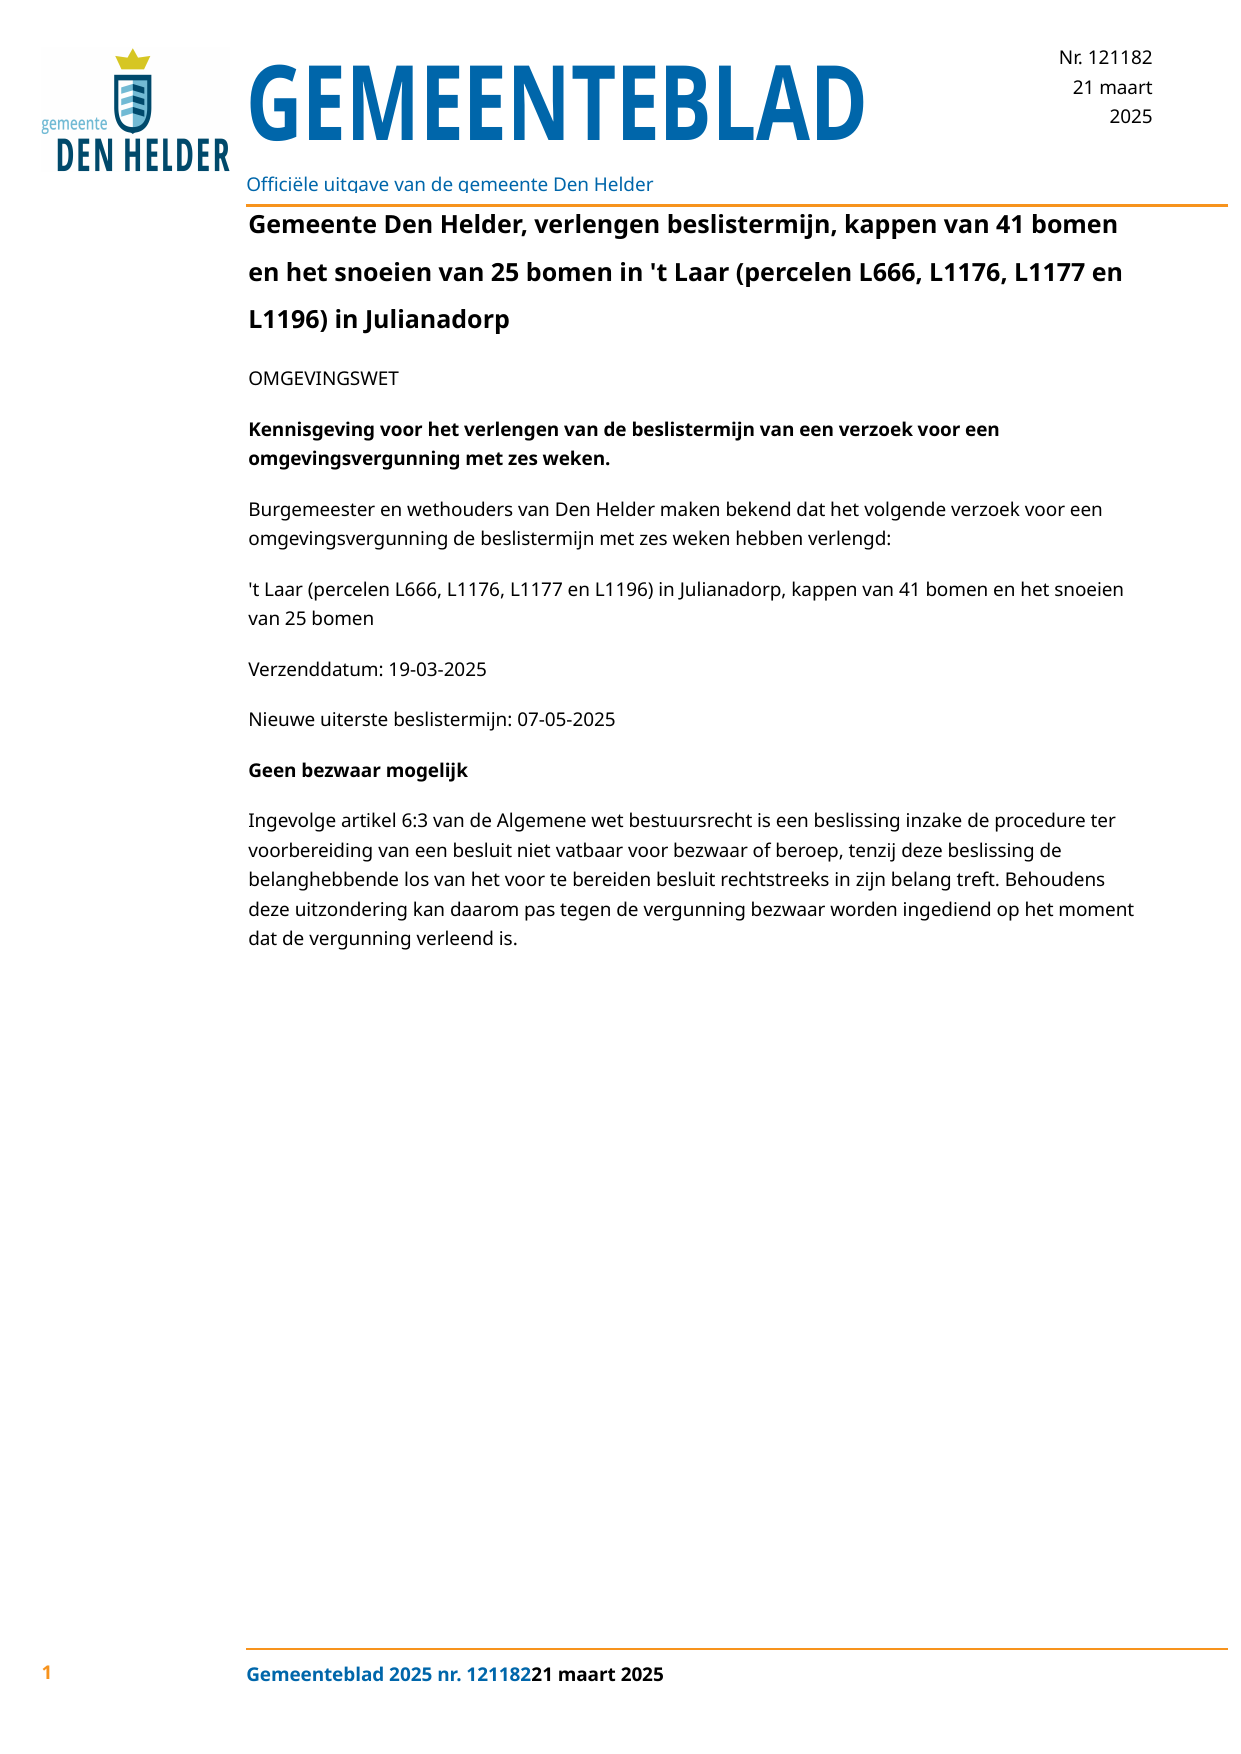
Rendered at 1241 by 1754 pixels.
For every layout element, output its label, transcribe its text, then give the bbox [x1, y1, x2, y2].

picture [220, 160, 224, 172]
picture [182, 144, 187, 165]
text Verzenddatum: 19-03-2025 [248, 656, 1152, 682]
text Geen bezwaar mogelijk [248, 757, 1152, 782]
text OMGEVINGSWET [248, 366, 1152, 391]
picture [41, 47, 231, 172]
text 't Laar (percelen L666, L1176, L1177 en L1196) in Julianadorp, kappen van 41 bomen en het snoeien van 25 bomen [248, 576, 1152, 631]
text Nieuwe uiterste beslistermijn: 07-05-2025 [248, 706, 1152, 732]
text Gemeente Den Helder, verlengen beslistermijn, kappen van 41 bomen en het snoeien van 25 bomen in 't Laar (percelen L666, L1176, L1177 en L1196) in Julianadorp [248, 207, 1152, 336]
text Ingevolge artikel 6:3 van de Algemene wet bestuursrecht is een beslissing inzake de procedure ter voorbereiding van een besluit niet vatbaar voor bezwaar of beroep, tenzij deze beslissing de belanghebbende los van het voor te bereiden besluit rechtstreeks in zijn belang treft. Behoudens deze uitzondering kan daarom pas tegen de vergunning bezwaar worden ingediend op het moment dat de vergunning verleend is. [248, 807, 1152, 951]
text Burgemeester en wethouders van Den Helder maken bekend dat het volgende verzoek voor een omgevingsvergunning de beslistermijn met zes weken hebben verlengd: [248, 496, 1152, 551]
text Kennisgeving voor het verlengen van de beslistermijn van een verzoek voor een omgevingsvergunning met zes weken. [248, 416, 1152, 471]
picture [63, 144, 68, 165]
picture [100, 154, 106, 172]
picture [130, 157, 135, 172]
